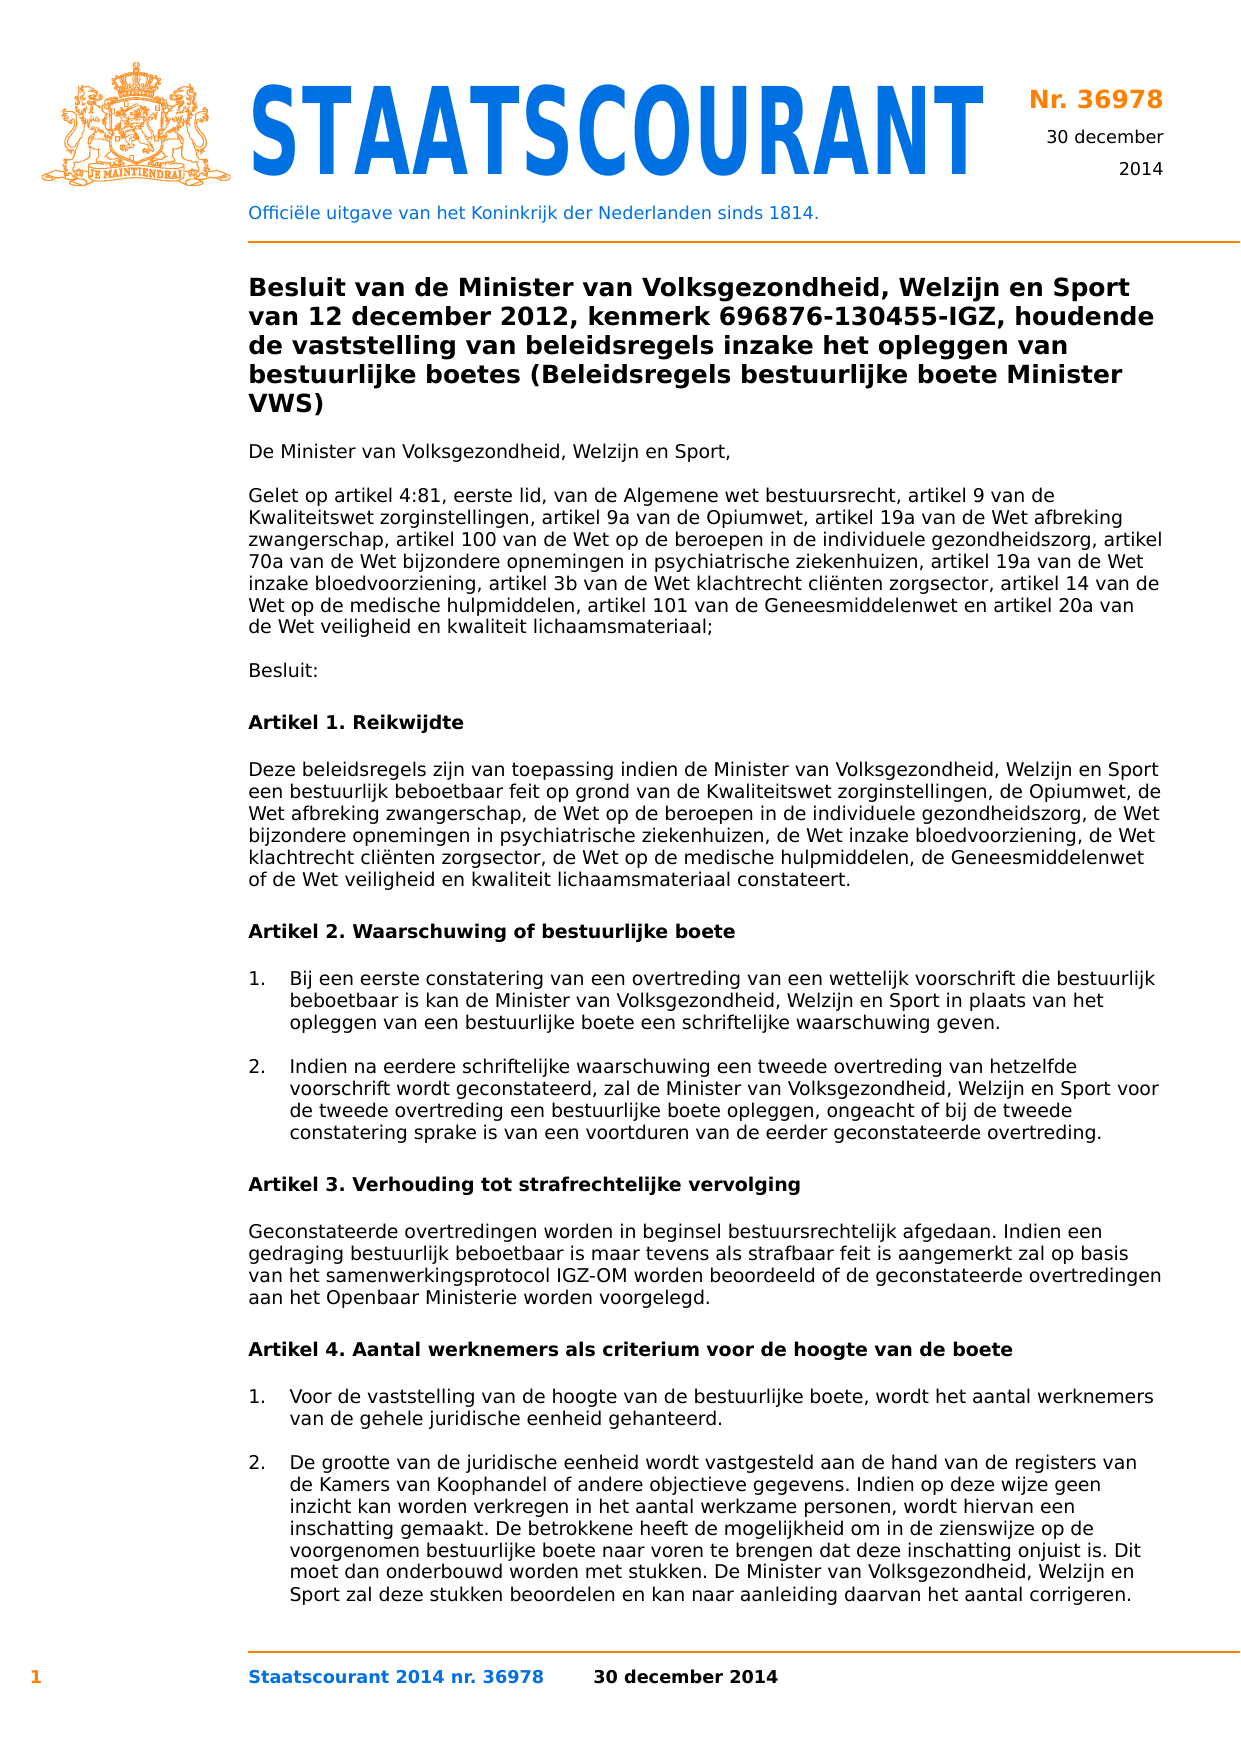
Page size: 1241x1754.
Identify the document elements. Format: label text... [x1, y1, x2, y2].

text 1. Voor de vaststelling van de hoogte van de bestuurlijke boete, wordt het aantal werknemers van de gehele juridische eenheid gehanteerd. [248, 1386, 1163, 1430]
table_cell Officiële uitgave van het Koninkrijk der Nederlanden sinds 1814. [248, 203, 1240, 241]
subtitle Besluit van de Minister van Volksgezondheid, Welzijn en Sport van 12 december 2012, kenmerk 696876-130455-IGZ, houdende de vaststelling van beleidsregels inzake het opleggen van bestuurlijke boetes (Beleidsregels bestuurlijke boete Minister VWS) [248, 273, 1163, 419]
text De Minister van Volksgezondheid, Welzijn en Sport, [248, 441, 1163, 463]
subtitle Artikel 3. Verhouding tot strafrechtelijke vervolging [248, 1174, 1163, 1196]
text 2. Indien na eerdere schriftelijke waarschuwing een tweede overtreding van hetzelfde voorschrift wordt geconstateerd, zal de Minister van Volksgezondheid, Welzijn en Sport voor de tweede overtreding een bestuurlijke boete opleggen, ongeacht of bij de tweede constatering sprake is van een voortduren van de eerder geconstateerde overtreding. [248, 1056, 1163, 1144]
subtitle Artikel 1. Reikwijdte [248, 712, 1163, 734]
text 2. De grootte van de juridische eenheid wordt vastgesteld aan de hand van de registers van de Kamers van Koophandel of andere objectieve gegevens. Indien op deze wijze geen inzicht kan worden verkregen in het aantal werkzame personen, wordt hiervan een inschatting gemaakt. De betrokkene heeft de mogelijkheid om in de zienswijze op de voorgenomen bestuurlijke boete naar voren te brengen dat deze inschatting onjuist is. Dit moet dan onderbouwd worden met stukken. De Minister van Volksgezondheid, Welzijn en Sport zal deze stukken beoordelen en kan naar aanleiding daarvan het aantal corrigeren. [248, 1452, 1163, 1605]
table_cell 2014 [998, 153, 1240, 203]
table_header STAATSCOURANT [248, 62, 998, 203]
subtitle Artikel 4. Aantal werknemers als criterium voor de hoogte van de boete [248, 1339, 1163, 1361]
table_header [25, 62, 248, 241]
text Geconstateerde overtredingen worden in beginsel bestuursrechtelijk afgedaan. Indien een gedraging bestuurlijk beboetbaar is maar tevens als strafbaar feit is aangemerkt zal op basis van het samenwerkingsprotocol IGZ-OM worden beoordeeld of de geconstateerde overtredingen aan het Openbaar Ministerie worden voorgelegd. [248, 1221, 1163, 1309]
table_cell 30 december [998, 121, 1240, 153]
text Besluit: [248, 660, 1163, 682]
subtitle Artikel 2. Waarschuwing of bestuurlijke boete [248, 921, 1163, 943]
text Deze beleidsregels zijn van toepassing indien de Minister van Volksgezondheid, Welzijn en Sport een bestuurlijk beboetbaar feit op grond van de Kwaliteitswet zorginstellingen, de Opiumwet, de Wet afbreking zwangerschap, de Wet op de beroepen in de individuele gezondheidszorg, de Wet bijzondere opnemingen in psychiatrische ziekenhuizen, de Wet inzake bloedvoorziening, de Wet klachtrecht cliënten zorgsector, de Wet op de medische hulpmiddelen, de Geneesmiddelenwet of de Wet veiligheid en kwaliteit lichaamsmateriaal constateert. [248, 759, 1163, 891]
text 1. Bij een eerste constatering van een overtreding van een wettelijk voorschrift die bestuurlijk beboetbaar is kan de Minister van Volksgezondheid, Welzijn en Sport in plaats van het opleggen van een bestuurlijke boete een schriftelijke waarschuwing geven. [248, 968, 1163, 1034]
table_header Nr. 36978 [998, 62, 1240, 121]
picture [41, 62, 231, 186]
text Gelet op artikel 4:81, eerste lid, van de Algemene wet bestuursrecht, artikel 9 van de Kwaliteitswet zorginstellingen, artikel 9a van de Opiumwet, artikel 19a van de Wet afbreking zwangerschap, artikel 100 van de Wet op de beroepen in de individuele gezondheidszorg, artikel 70a van de Wet bijzondere opnemingen in psychiatrische ziekenhuizen, artikel 19a van de Wet inzake bloedvoorziening, artikel 3b van de Wet klachtrecht cliënten zorgsector, artikel 14 van de Wet op de medische hulpmiddelen, artikel 101 van de Geneesmiddelenwet en artikel 20a van de Wet veiligheid en kwaliteit lichaamsmateriaal; [248, 484, 1163, 638]
